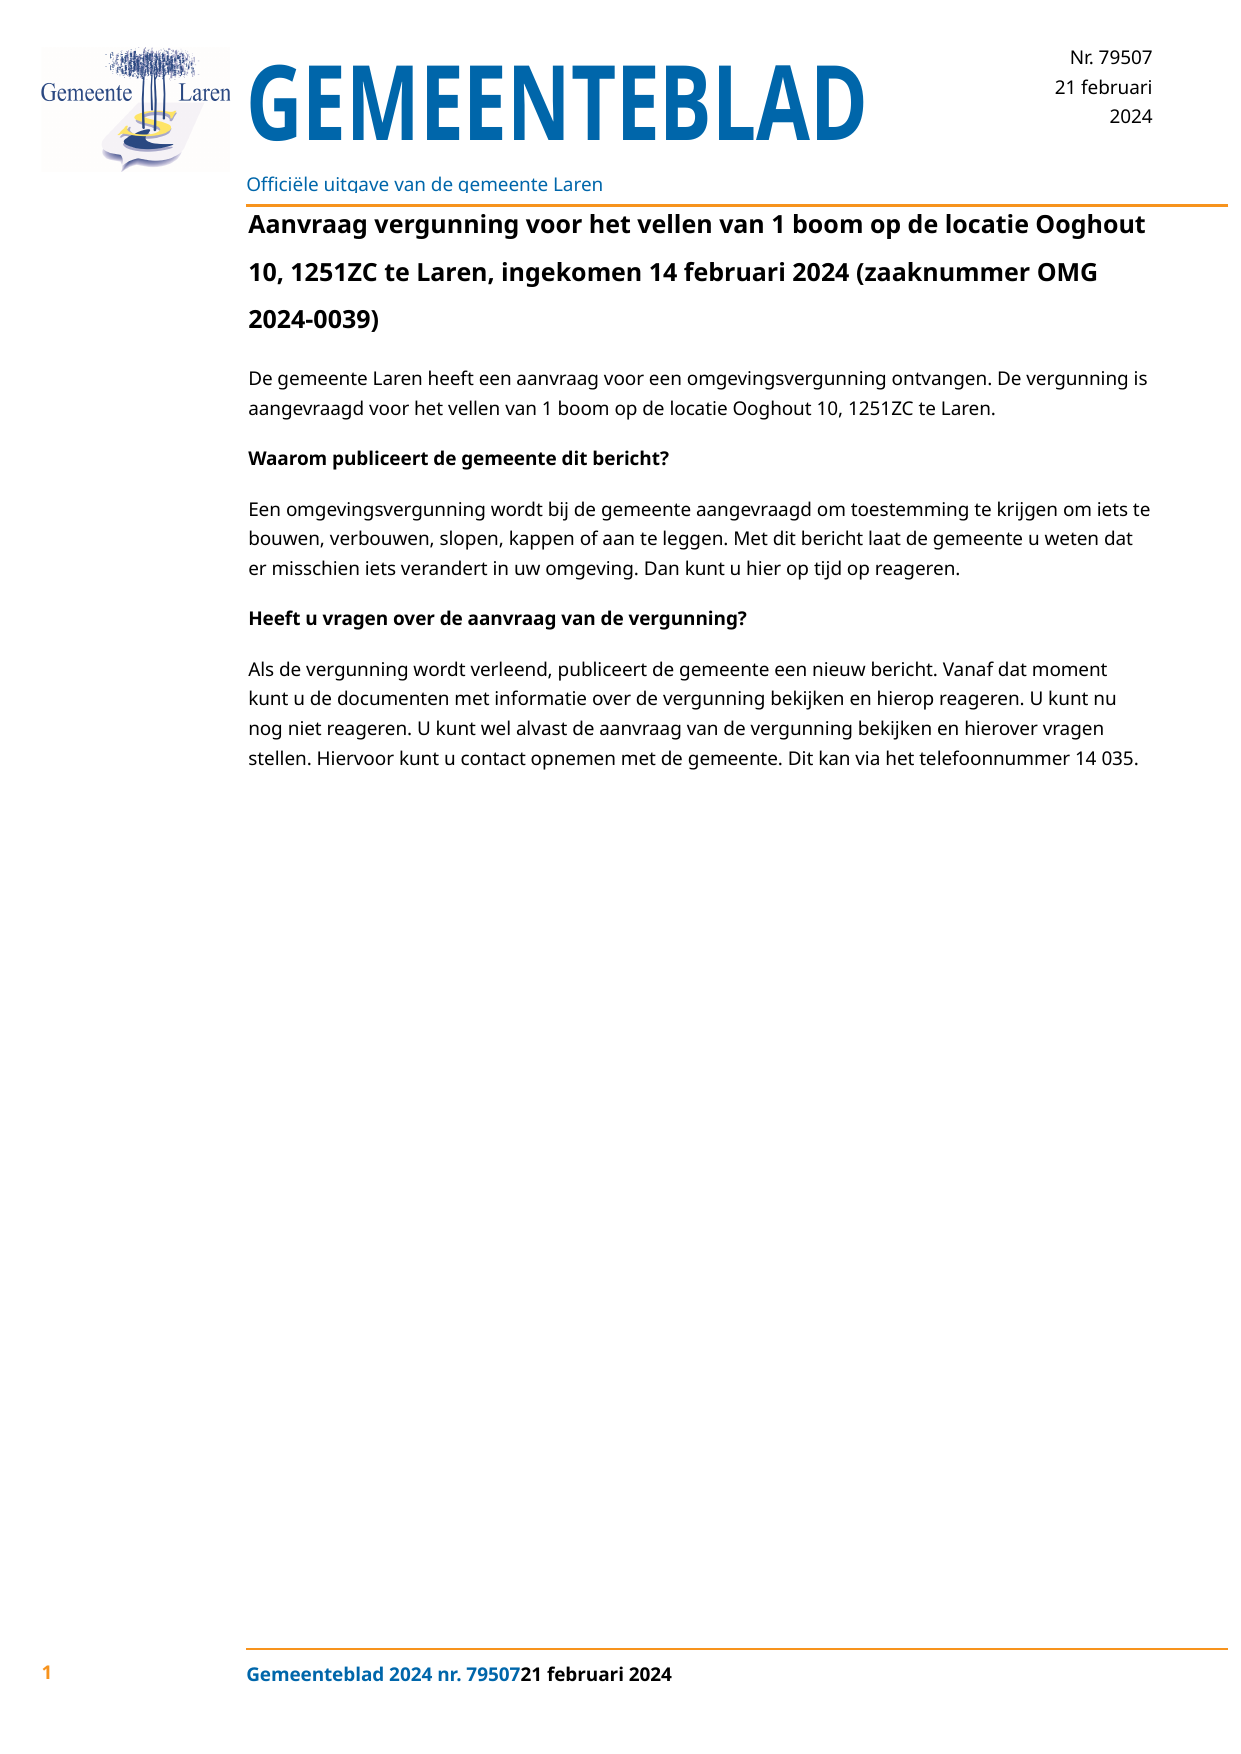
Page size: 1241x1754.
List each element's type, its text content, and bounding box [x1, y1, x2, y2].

text Als de vergunning wordt verleend, publiceert de gemeente een nieuw bericht. Vanaf dat moment kunt u de documenten met informatie over de vergunning bekijken en hierop reageren. U kunt nu nog niet reageren. U kunt wel alvast de aanvraag van de vergunning bekijken en hierover vragen stellen. Hiervoor kunt u contact opnemen met de gemeente. Dit kan via het telefoonnummer 14 035. [248, 656, 1152, 770]
text De gemeente Laren heeft een aanvraag voor een omgevingsvergunning ontvangen. De vergunning is aangevraagd voor het vellen van 1 boom op de locatie Ooghout 10, 1251ZC te Laren. [248, 366, 1152, 421]
text Een omgevingsvergunning wordt bij de gemeente aangevraagd om toestemming te krijgen om iets te bouwen, verbouwen, slopen, kappen of aan te leggen. Met dit bericht laat de gemeente u weten dat er misschien iets verandert in uw omgeving. Dan kunt u hier op tijd op reageren. [248, 496, 1152, 581]
picture [41, 47, 231, 172]
text Waarom publiceert de gemeente dit bericht? [248, 446, 1152, 471]
text Heeft u vragen over de aanvraag van de vergunning? [248, 606, 1152, 631]
text Aanvraag vergunning voor het vellen van 1 boom op de locatie Ooghout 10, 1251ZC te Laren, ingekomen 14 februari 2024 (zaaknummer OMG 2024-0039) [248, 207, 1152, 336]
